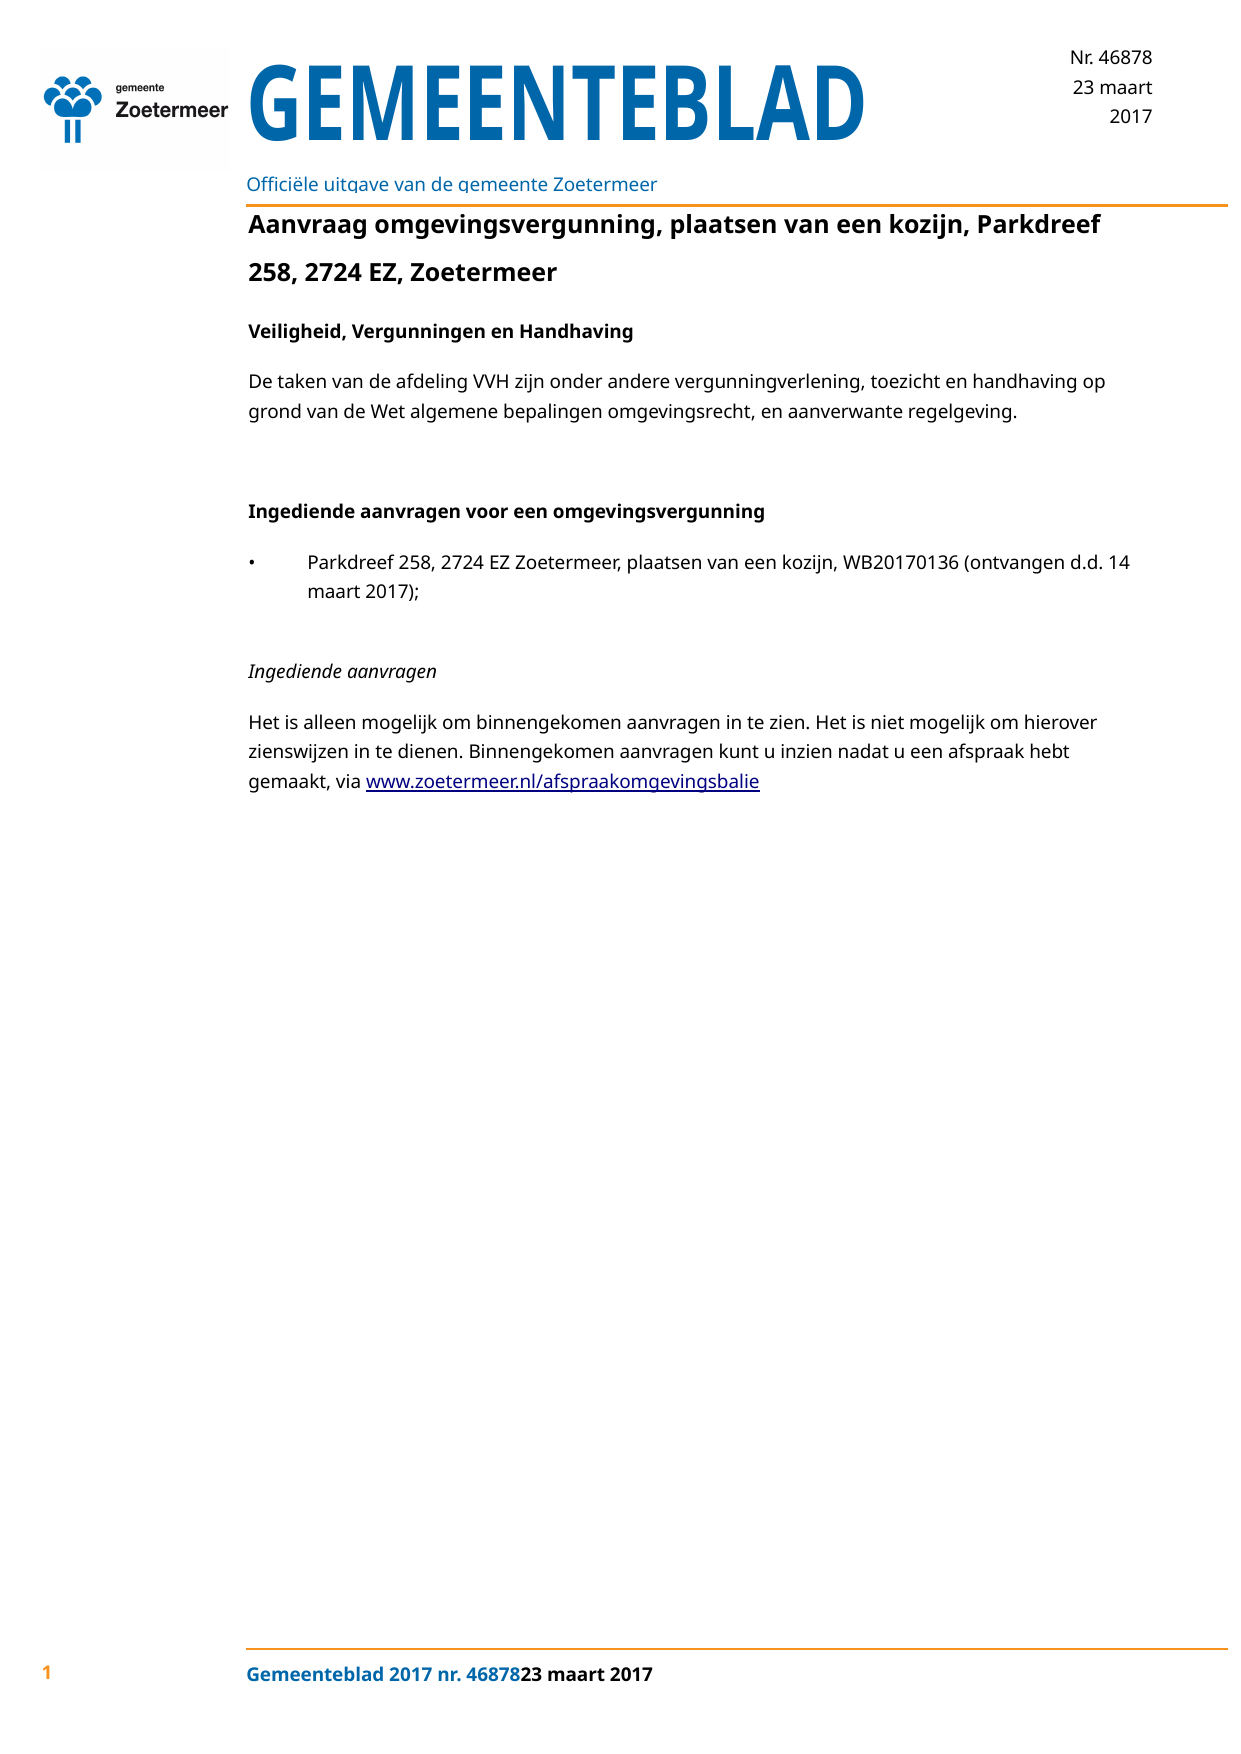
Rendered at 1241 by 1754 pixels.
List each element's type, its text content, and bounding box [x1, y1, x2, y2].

text Het is alleen mogelijk om binnengekomen aanvragen in te zien. Het is niet mogelijk om hierover zienswijzen in te dienen. Binnengekomen aanvragen kunt u inzien nadat u een afspraak hebt gemaakt, via www.zoetermeer.nl/afspraakomgevingsbalie [248, 709, 1152, 794]
text Aanvraag omgevingsvergunning, plaatsen van een kozijn, Parkdreef 258, 2724 EZ, Zoetermeer [248, 207, 1152, 288]
text Ingediende aanvragen voor een omgevingsvergunning [248, 499, 1152, 524]
list Parkdreef 258, 2724 EZ Zoetermeer, plaatsen van een kozijn, WB20170136 (ontvangen d.d. 14 maart 2017); [248, 549, 1152, 604]
text Veiligheid, Vergunningen en Handhaving [248, 318, 1152, 344]
picture [41, 47, 231, 172]
text Ingediende aanvragen [248, 659, 1152, 684]
text De taken van de afdeling VVH zijn onder andere vergunningverlening, toezicht en handhaving op grond van de Wet algemene bepalingen omgevingsrecht, en aanverwante regelgeving. [248, 368, 1152, 424]
